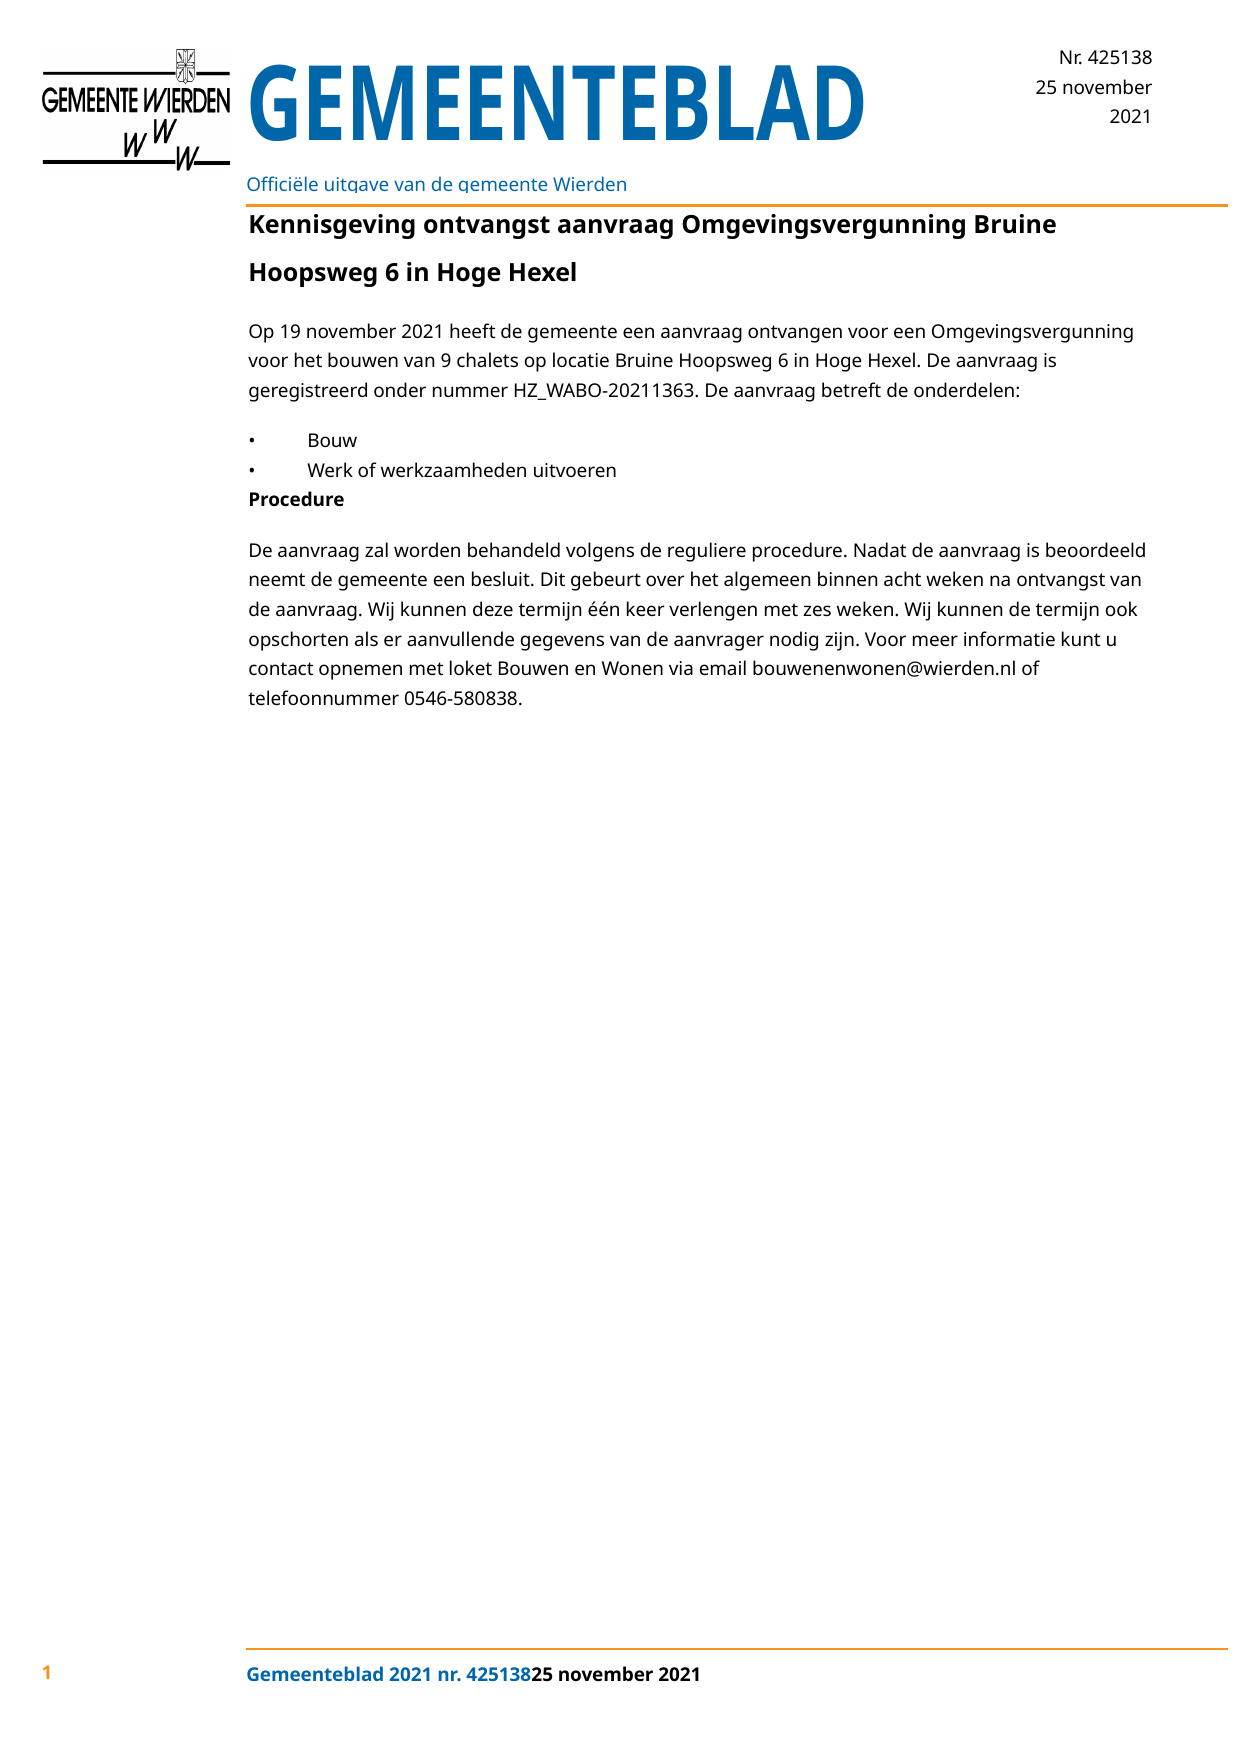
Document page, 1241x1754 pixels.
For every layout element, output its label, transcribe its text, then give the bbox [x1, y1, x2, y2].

text Procedure [248, 487, 1152, 512]
picture [41, 47, 231, 172]
text De aanvraag zal worden behandeld volgens de reguliere procedure. Nadat de aanvraag is beoordeeld neemt de gemeente een besluit. Dit gebeurt over het algemeen binnen acht weken na ontvangst van de aanvraag. Wij kunnen deze termijn één keer verlengen met zes weken. Wij kunnen de termijn ook opschorten als er aanvullende gegevens van de aanvrager nodig zijn. Voor meer informatie kunt u contact opnemen met loket Bouwen en Wonen via email bouwenenwonen@wierden.nl of telefoonnummer 0546-580838. [248, 537, 1152, 711]
list Werk of werkzaamheden uitvoeren [248, 457, 1152, 483]
text Op 19 november 2021 heeft de gemeente een aanvraag ontvangen voor een Omgevingsvergunning voor het bouwen van 9 chalets op locatie Bruine Hoopsweg 6 in Hoge Hexel. De aanvraag is geregistreerd onder nummer HZ_WABO-20211363. De aanvraag betreft de onderdelen: [248, 318, 1152, 403]
text Kennisgeving ontvangst aanvraag Omgevingsvergunning Bruine Hoopsweg 6 in Hoge Hexel [248, 207, 1152, 288]
list Bouw [248, 427, 1152, 453]
